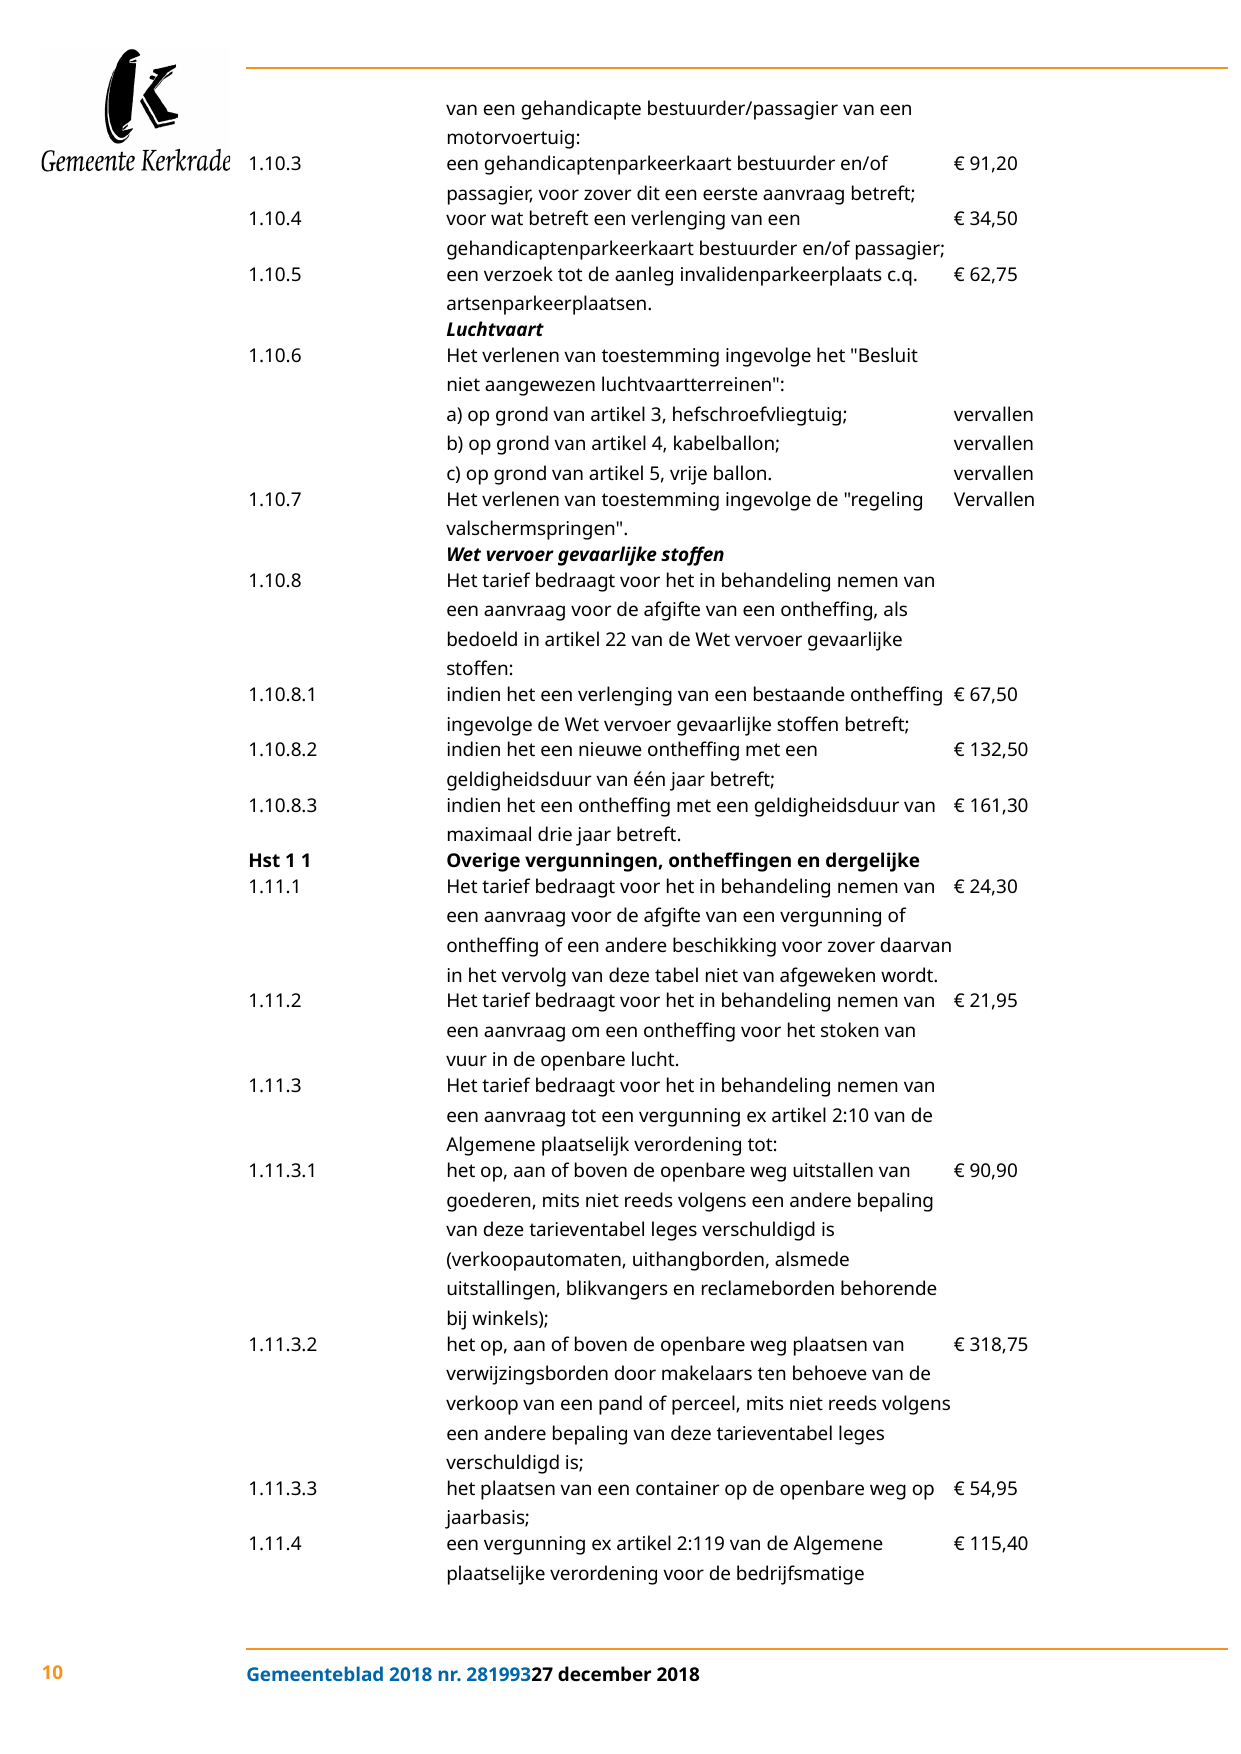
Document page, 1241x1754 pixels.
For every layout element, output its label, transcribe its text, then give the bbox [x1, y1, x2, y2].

table_cell € 34,50 [954, 205, 1152, 261]
table_cell 1.10.8.2 [248, 737, 446, 792]
table_cell 1.10.4 [248, 205, 446, 261]
table_cell [954, 541, 1152, 567]
table_cell het plaatsen van een container op de openbare weg op jaarbasis; [446, 1475, 954, 1530]
table_cell 1.11.3 [248, 1073, 446, 1157]
table_cell 1.10.8.3 [248, 792, 446, 847]
table_cell vervallen vervallen vervallen [954, 342, 1152, 486]
table_cell Het tarief bedraagt voor het in behandeling nemen van een aanvraag voor de afgifte van een ontheffing, als bedoeld in artikel 22 van de Wet vervoer gevaarlijke stoffen: [446, 567, 954, 681]
table_cell € 132,50 [954, 737, 1152, 792]
table_cell 1.11.3.2 [248, 1331, 446, 1475]
table_cell € 21,95 [954, 988, 1152, 1072]
table_cell 1.10.3 [248, 150, 446, 205]
table_cell [248, 95, 446, 150]
table_cell Het tarief bedraagt voor het in behandeling nemen van een aanvraag tot een vergunning ex artikel 2:10 van de Algemene plaatselijk verordening tot: [446, 1073, 954, 1157]
table_cell € 67,50 [954, 681, 1152, 737]
table_cell 1.11.4 [248, 1530, 446, 1586]
table_cell € 90,90 [954, 1157, 1152, 1331]
table_cell een gehandicaptenparkeerkaart bestuurder en/of passagier, voor zover dit een eerste aanvraag betreft; [446, 150, 954, 205]
table_cell Overige vergunningen, ontheffingen en dergelijke [446, 847, 954, 873]
table_cell [954, 847, 1152, 873]
table_cell 1.10.6 [248, 342, 446, 486]
table_cell € 24,30 [954, 873, 1152, 987]
table_cell 1.10.7 [248, 486, 446, 541]
picture [41, 47, 231, 172]
table_cell 1.11.2 [248, 988, 446, 1072]
table_cell € 318,75 [954, 1331, 1152, 1475]
table_cell het op, aan of boven de openbare weg uitstallen van goederen, mits niet reeds volgens een andere bepaling van deze tarieventabel leges verschuldigd is (verkoopautomaten, uithangborden, alsmede uitstallingen, blikvangers en reclameborden behorende bij winkels); [446, 1157, 954, 1331]
table_cell 1.11.1 [248, 873, 446, 987]
table_cell € 161,30 [954, 792, 1152, 847]
table_cell Het verlenen van toestemming ingevolge de "regeling valschermspringen". [446, 486, 954, 541]
table_cell Het tarief bedraagt voor het in behandeling nemen van een aanvraag voor de afgifte van een vergunning of ontheffing of een andere beschikking voor zover daarvan in het vervolg van deze tabel niet van afgeweken wordt. [446, 873, 954, 987]
table_cell Wet vervoer gevaarlijke stoffen [446, 541, 954, 567]
table_cell 1.11.3.3 [248, 1475, 446, 1530]
table_cell 1.11.3.1 [248, 1157, 446, 1331]
table_cell voor wat betreft een verlenging van een gehandicaptenparkeerkaart bestuurder en/of passagier; [446, 205, 954, 261]
table_cell indien het een ontheffing met een geldigheidsduur van maximaal drie jaar betreft. [446, 792, 954, 847]
table_cell [248, 541, 446, 567]
table_cell een vergunning ex artikel 2:119 van de Algemene plaatselijke verordening voor de bedrijfsmatige [446, 1530, 954, 1586]
table_cell [954, 1073, 1152, 1157]
table_cell € 91,20 [954, 150, 1152, 205]
table_cell 1.10.8.1 [248, 681, 446, 737]
table_cell [954, 567, 1152, 681]
table_cell 1.10.8 [248, 567, 446, 681]
table_cell Luchtvaart [446, 316, 954, 342]
table_cell [248, 316, 446, 342]
table_cell van een gehandicapte bestuurder/passagier van een motorvoertuig: [446, 95, 954, 150]
table_cell € 115,40 [954, 1530, 1152, 1586]
table_cell [954, 316, 1152, 342]
table_cell € 54,95 [954, 1475, 1152, 1530]
table_cell indien het een verlenging van een bestaande ontheffing ingevolge de Wet vervoer gevaarlijke stoffen betreft; [446, 681, 954, 737]
table_cell een verzoek tot de aanleg invalidenparkeerplaats c.q. artsenparkeerplaatsen. [446, 261, 954, 316]
table_cell het op, aan of boven de openbare weg plaatsen van verwijzingsborden door makelaars ten behoeve van de verkoop van een pand of perceel, mits niet reeds volgens een andere bepaling van deze tarieventabel leges verschuldigd is; [446, 1331, 954, 1475]
table_cell Het verlenen van toestemming ingevolge het "Besluit niet aangewezen luchtvaartterreinen": a) op grond van artikel 3, hefschroefvliegtuig; b) op grond van artikel 4, kabelballon; c) op grond van artikel 5, vrije ballon. [446, 342, 954, 486]
table_cell Het tarief bedraagt voor het in behandeling nemen van een aanvraag om een ontheffing voor het stoken van vuur in de openbare lucht. [446, 988, 954, 1072]
table_cell Vervallen [954, 486, 1152, 541]
table_cell 1.10.5 [248, 261, 446, 316]
table_cell indien het een nieuwe ontheffing met een geldigheidsduur van één jaar betreft; [446, 737, 954, 792]
table_cell Hst 1 1 [248, 847, 446, 873]
table_cell € 62,75 [954, 261, 1152, 316]
table_cell [954, 95, 1152, 150]
